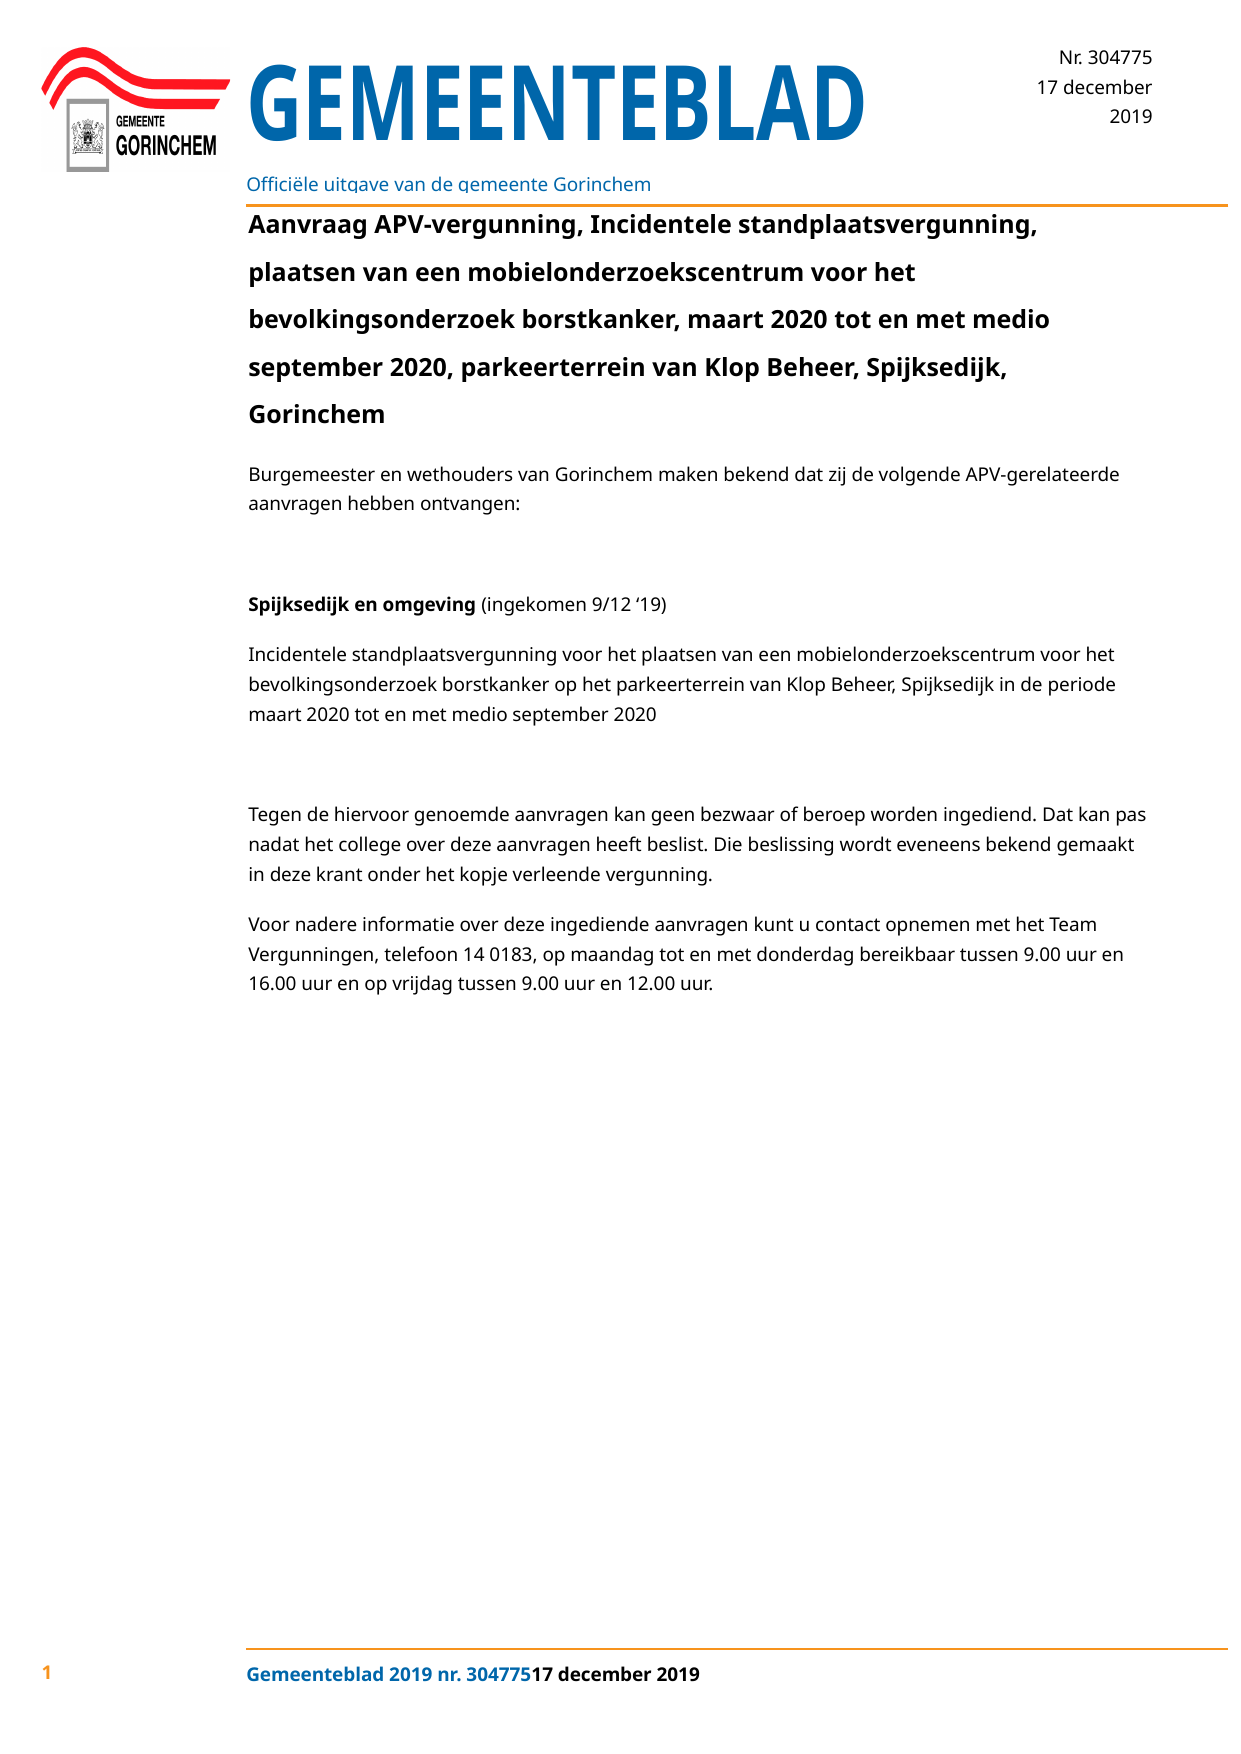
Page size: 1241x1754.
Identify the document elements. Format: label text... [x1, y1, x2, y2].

text Spijksedijk en omgeving (ingekomen 9/12 ‘19) [248, 591, 1152, 617]
text Tegen de hiervoor genoemde aanvragen kan geen bezwaar of beroep worden ingediend. Dat kan pas nadat het college over deze aanvragen heeft beslist. Die beslissing wordt eveneens bekend gemaakt in deze krant onder het kopje verleende vergunning. [248, 802, 1152, 886]
text Burgemeester en wethouders van Gorinchem maken bekend dat zij de volgende APV-gerelateerde aanvragen hebben ontvangen: [248, 461, 1152, 516]
text Voor nadere informatie over deze ingediende aanvragen kunt u contact opnemen met het Team Vergunningen, telefoon 14 0183, op maandag tot en met donderdag bereikbaar tussen 9.00 uur en 16.00 uur en op vrijdag tussen 9.00 uur en 12.00 uur. [248, 911, 1152, 996]
picture [41, 47, 231, 172]
text Incidentele standplaatsvergunning voor het plaatsen van een mobielonderzoekscentrum voor het bevolkingsonderzoek borstkanker op het parkeerterrein van Klop Beheer, Spijksedijk in de periode maart 2020 tot en met medio september 2020 [248, 642, 1152, 726]
text Aanvraag APV-vergunning, Incidentele standplaatsvergunning, plaatsen van een mobielonderzoekscentrum voor het bevolkingsonderzoek borstkanker, maart 2020 tot en met medio september 2020, parkeerterrein van Klop Beheer, Spijksedijk, Gorinchem [248, 207, 1152, 431]
